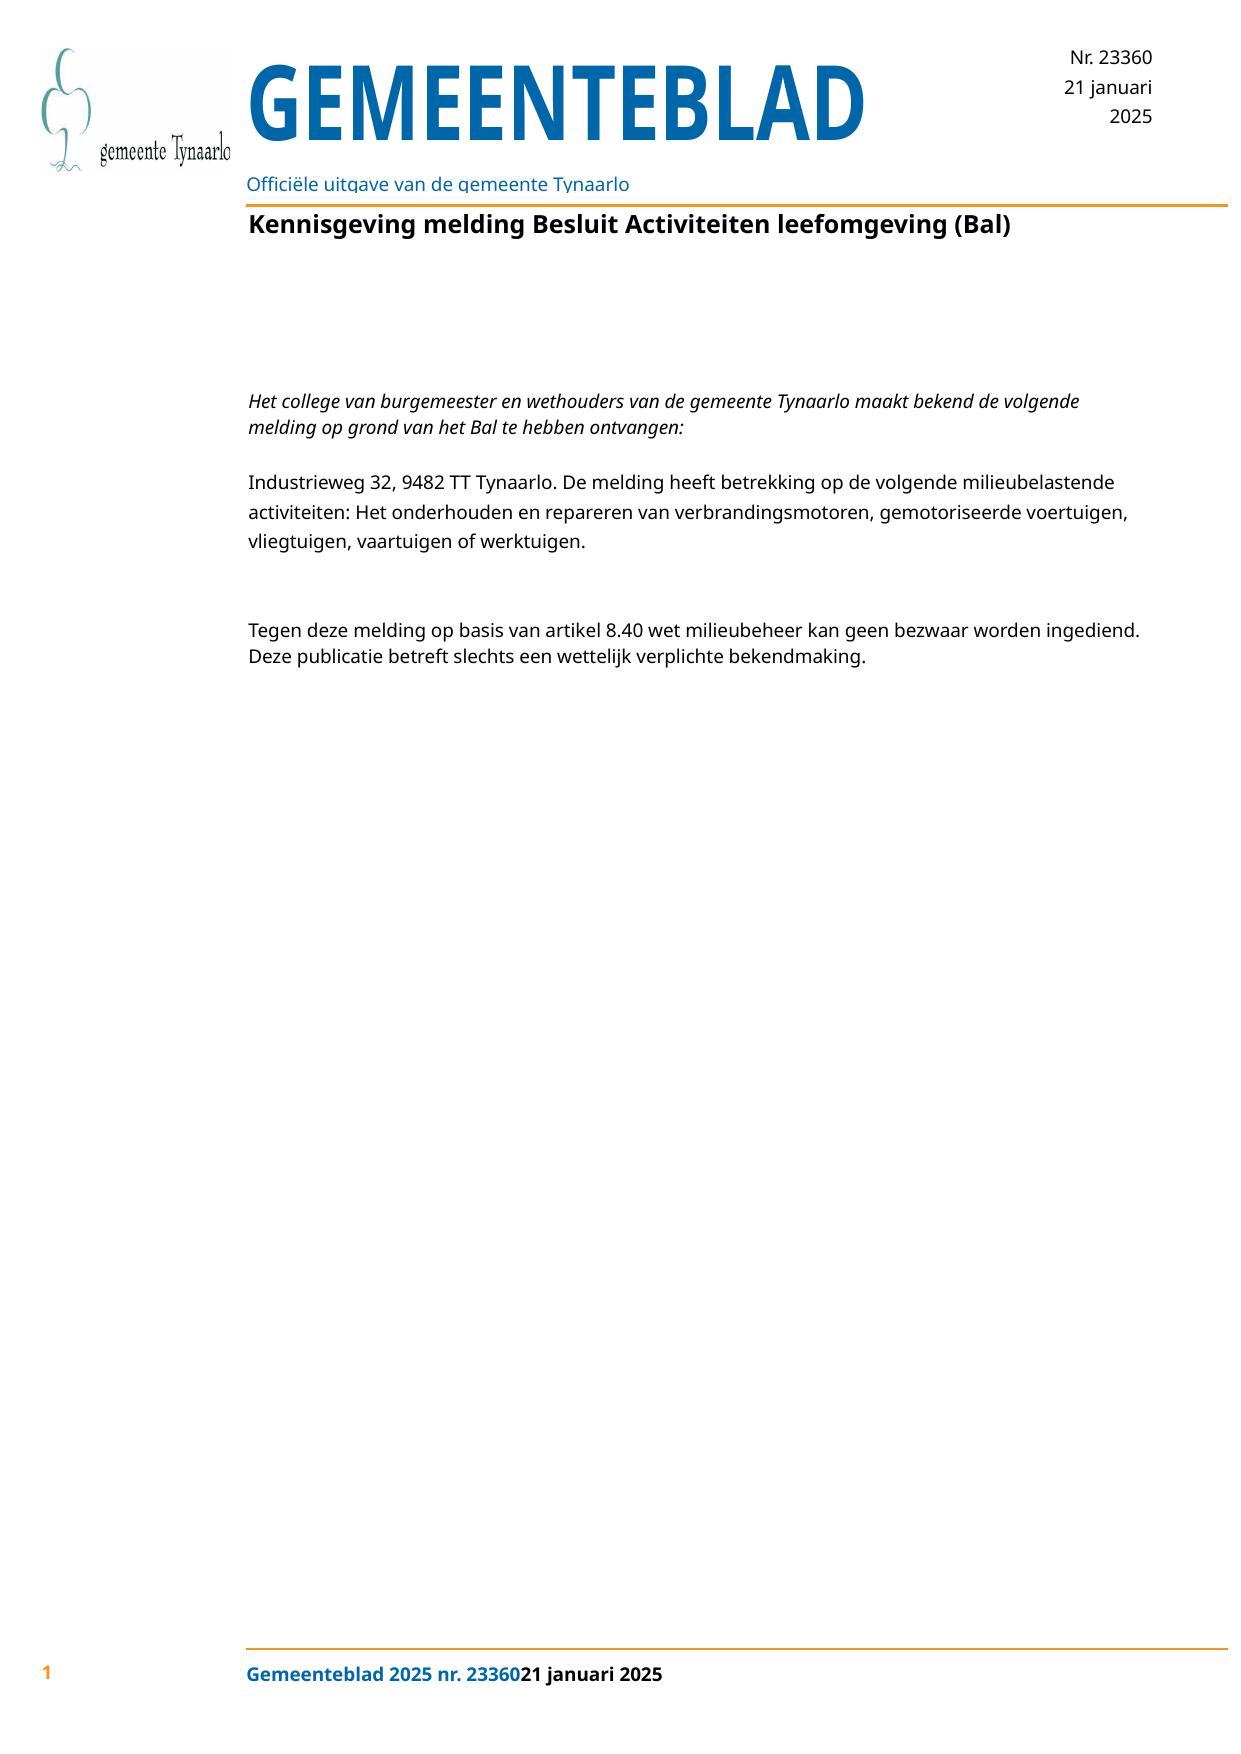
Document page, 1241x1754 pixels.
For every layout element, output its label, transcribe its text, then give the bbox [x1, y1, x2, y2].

picture [41, 47, 231, 172]
text Tegen deze melding op basis van artikel 8.40 wet milieubeheer kan geen bezwaar worden ingediend. Deze publicatie betreft slechts een wettelijk verplichte bekendmaking. [248, 617, 1152, 669]
text Kennisgeving melding Besluit Activiteiten leefomgeving (Bal) [248, 207, 1152, 241]
text Industrieweg 32, 9482 TT Tynaarlo. De melding heeft betrekking op de volgende milieubelastende activiteiten: Het onderhouden en repareren van verbrandingsmotoren, gemotoriseerde voertuigen, vliegtuigen, vaartuigen of werktuigen. [248, 469, 1152, 554]
text Het college van burgemeester en wethouders van de gemeente Tynaarlo maakt bekend de volgende melding op grond van het Bal te hebben ontvangen: [248, 388, 1152, 440]
